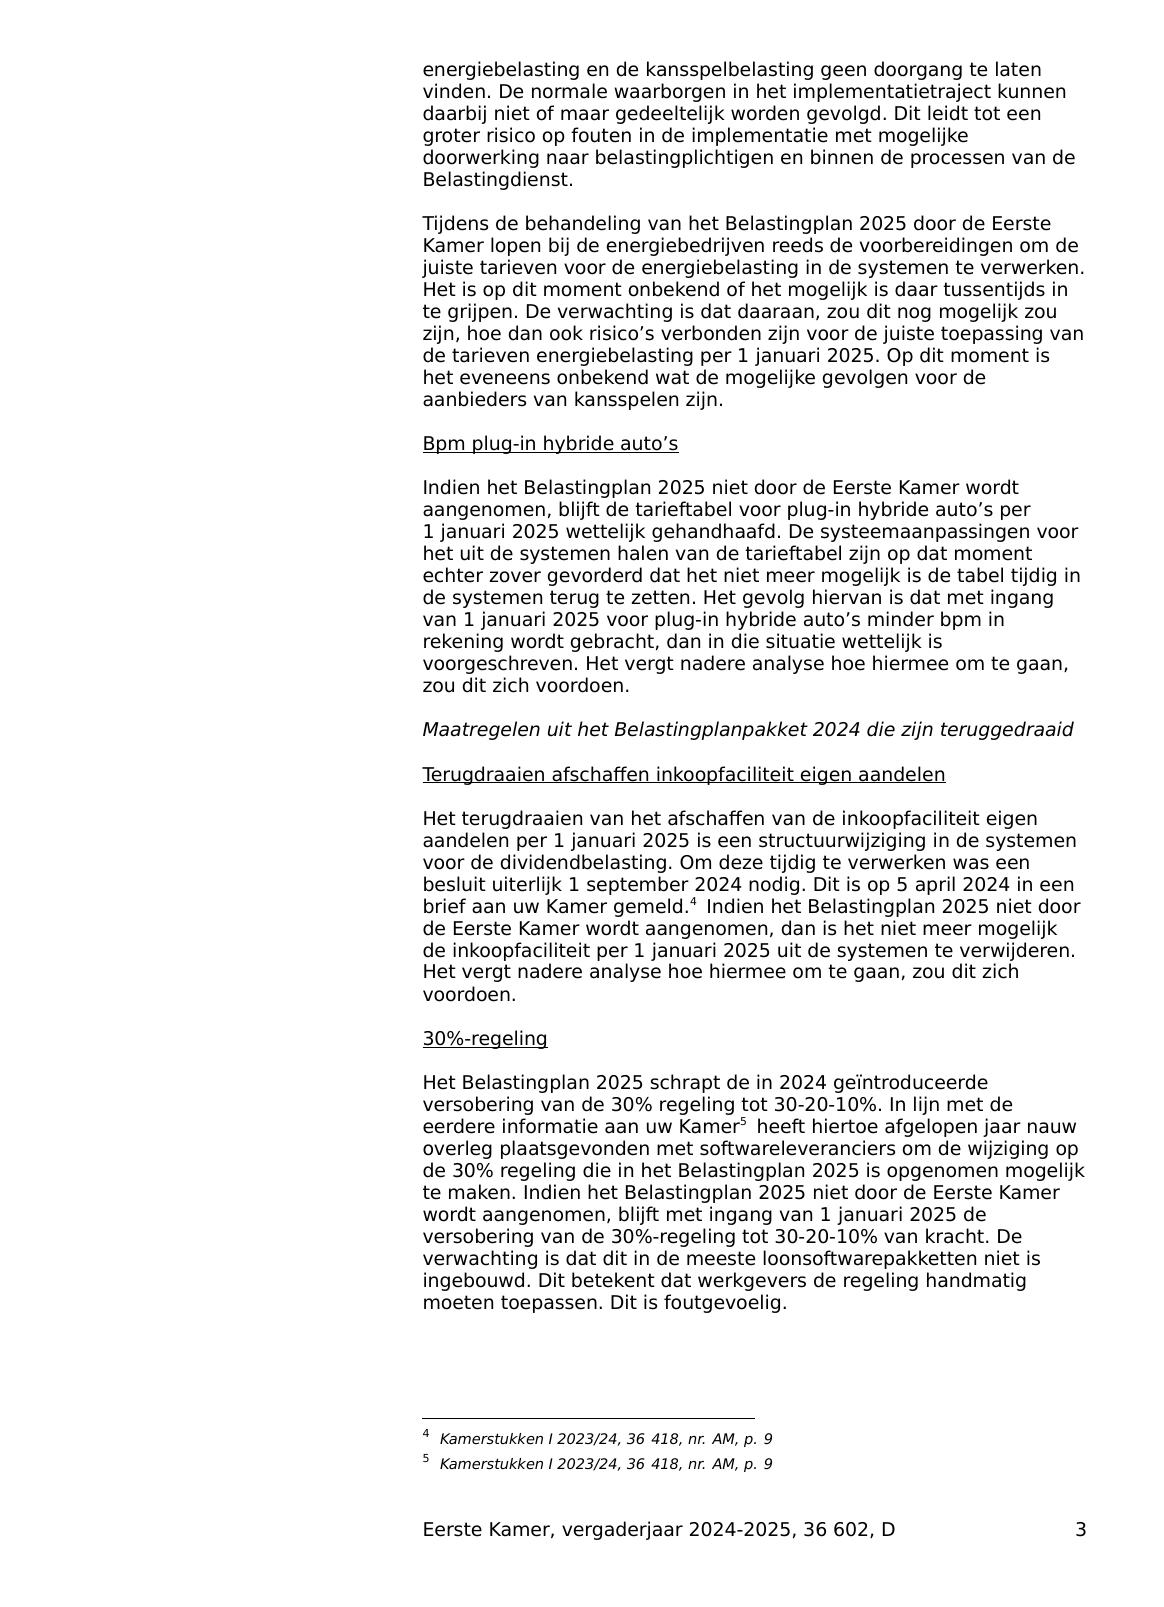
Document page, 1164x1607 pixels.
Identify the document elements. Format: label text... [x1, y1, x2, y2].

text Kamerstukken I 2023/24, 36 418, nr. AM, p. 9 [422, 1427, 1087, 1449]
text Kamerstukken I 2023/24, 36 418, nr. AM, p. 9 [422, 1452, 1087, 1474]
text Het terugdraaien van het afschaffen van de inkoopfaciliteit eigen aandelen per 1 januari 2025 is een structuurwijziging in de systemen voor de dividendbelasting. Om deze tijdig te verwerken was een besluit uiterlijk 1 september 2024 nodig. Dit is op 5 april 2024 in een brief aan uw Kamer gemeld. Indien het Belastingplan 2025 niet door de Eerste Kamer wordt aangenomen, dan is het niet meer mogelijk de inkoopfaciliteit per 1 januari 2025 uit de systemen te verwijderen. Het vergt nadere analyse hoe hiermee om te gaan, zou dit zich voordoen. [422, 808, 1087, 1005]
text energiebelasting en de kansspelbelasting geen doorgang te laten vinden. De normale waarborgen in het implementatietraject kunnen daarbij niet of maar gedeeltelijk worden gevolgd. Dit leidt tot een groter risico op fouten in de implementatie met mogelijke doorwerking naar belastingplichtigen en binnen de processen van de Belastingdienst. [422, 59, 1087, 191]
text Tijdens de behandeling van het Belastingplan 2025 door de Eerste Kamer lopen bij de energiebedrijven reeds de voorbereidingen om de juiste tarieven voor de energiebelasting in de systemen te verwerken. Het is op dit moment onbekend of het mogelijk is daar tussentijds in te grijpen. De verwachting is dat daaraan, zou dit nog mogelijk zou zijn, hoe dan ook risico’s verbonden zijn voor de juiste toepassing van de tarieven energiebelasting per 1 januari 2025. Op dit moment is het eveneens onbekend wat de mogelijke gevolgen voor de aanbieders van kansspelen zijn. [422, 213, 1087, 411]
text Het Belastingplan 2025 schrapt de in 2024 geïntroduceerde versobering van de 30% regeling tot 30-20-10%. In lijn met de eerdere informatie aan uw Kamer heeft hiertoe afgelopen jaar nauw overleg plaatsgevonden met softwareleveranciers om de wijziging op de 30% regeling die in het Belastingplan 2025 is opgenomen mogelijk te maken. Indien het Belastingplan 2025 niet door de Eerste Kamer wordt aangenomen, blijft met ingang van 1 januari 2025 de versobering van de 30%-regeling tot 30-20-10% van kracht. De verwachting is dat dit in de meeste loonsoftwarepakketten niet is ingebouwd. Dit betekent dat werkgevers de regeling handmatig moeten toepassen. Dit is foutgevoelig. [422, 1072, 1087, 1313]
text Indien het Belastingplan 2025 niet door de Eerste Kamer wordt aangenomen, blijft de tarieftabel voor plug-in hybride auto’s per 1 januari 2025 wettelijk gehandhaafd. De systeemaanpassingen voor het uit de systemen halen van de tarieftabel zijn op dat moment echter zover gevorderd dat het niet meer mogelijk is de tabel tijdig in de systemen terug te zetten. Het gevolg hiervan is dat met ingang van 1 januari 2025 voor plug-in hybride auto’s minder bpm in rekening wordt gebracht, dan in die situatie wettelijk is voorgeschreven. Het vergt nadere analyse hoe hiermee om te gaan, zou dit zich voordoen. [422, 477, 1087, 697]
subtitle Maatregelen uit het Belastingplanpakket 2024 die zijn teruggedraaid [422, 719, 1087, 741]
subtitle 30%-regeling [422, 1028, 1087, 1049]
subtitle Terugdraaien afschaffen inkoopfaciliteit eigen aandelen [422, 763, 1087, 785]
subtitle Bpm plug-in hybride auto’s [422, 433, 1087, 455]
